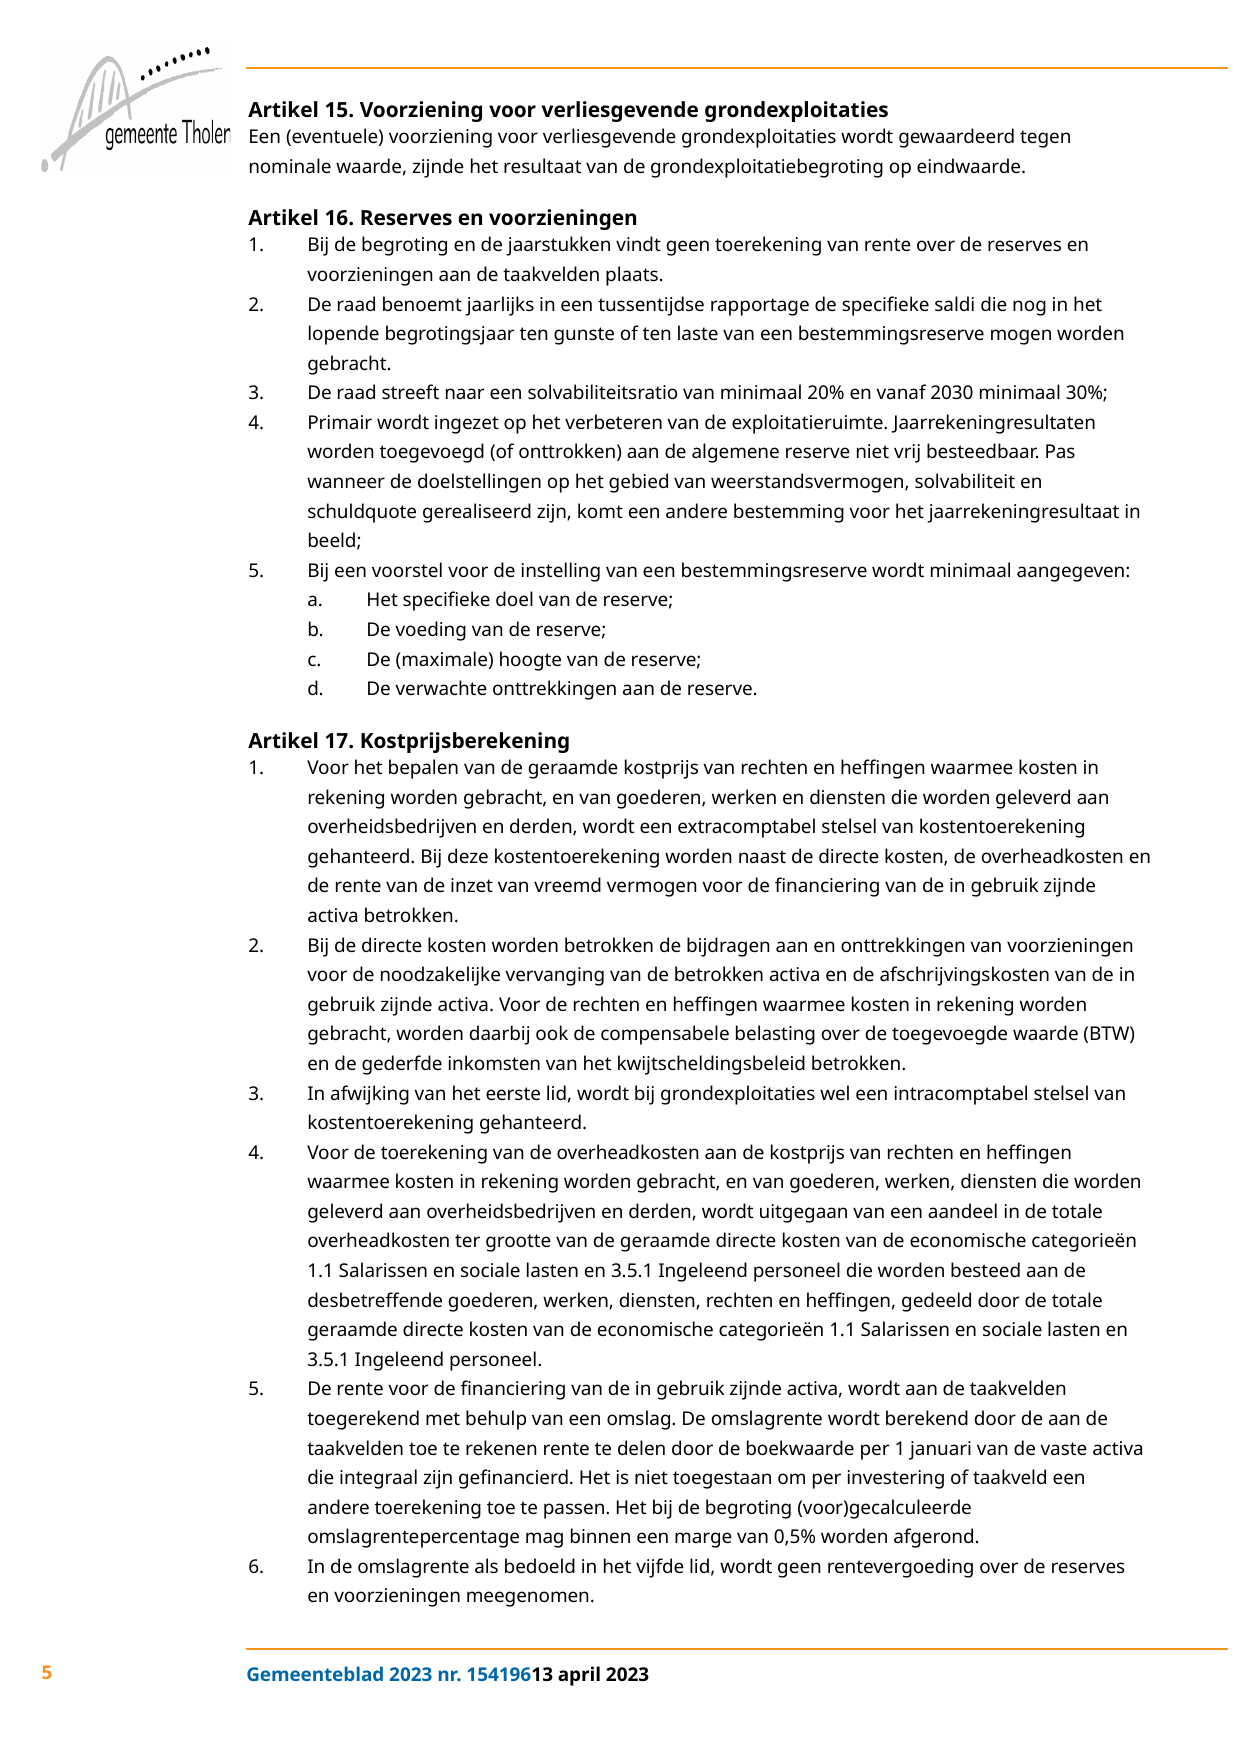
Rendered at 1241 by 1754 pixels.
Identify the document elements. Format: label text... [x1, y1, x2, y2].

text Een (eventuele) voorziening voor verliesgevende grondexploitaties wordt gewaardeerd tegen nominale waarde, zijnde het resultaat van de grondexploitatiebegroting op eindwaarde. [248, 123, 1152, 178]
list In de omslagrente als bedoeld in het vijfde lid, wordt geen rentevergoeding over de reserves en voorzieningen meegenomen. [248, 1553, 1152, 1608]
list Het specifieke doel van de reserve; [307, 587, 1152, 612]
text Artikel 16. Reserves en voorzieningen [248, 203, 1152, 232]
text Artikel 15. Voorziening voor verliesgevende grondexploitaties [248, 95, 1152, 123]
list Bij de directe kosten worden betrokken de bijdragen aan en onttrekkingen van voorzieningen voor de noodzakelijke vervanging van de betrokken activa en de afschrijvingskosten van de in gebruik zijnde activa. Voor de rechten en heffingen waarmee kosten in rekening worden gebracht, worden daarbij ook de compensabele belasting over de toegevoegde waarde (BTW) en de gederfde inkomsten van het kwijtscheldingsbeleid betrokken. [248, 932, 1152, 1076]
list De raad streeft naar een solvabiliteitsratio van minimaal 20% en vanaf 2030 minimaal 30%; [248, 379, 1152, 405]
list Bij een voorstel voor de instelling van een bestemmingsreserve wordt minimaal aangegeven: [248, 557, 1152, 583]
list Bij de begroting en de jaarstukken vindt geen toerekening van rente over de reserves en voorzieningen aan de taakvelden plaats. [248, 232, 1152, 287]
text Artikel 17. Kostprijsberekening [248, 726, 1152, 754]
list De raad benoemt jaarlijks in een tussentijdse rapportage de specifieke saldi die nog in het lopende begrotingsjaar ten gunste of ten laste van een bestemmingsreserve mogen worden gebracht. [248, 291, 1152, 376]
list De voeding van de reserve; [307, 616, 1152, 642]
picture [41, 47, 231, 172]
list De rente voor de financiering van de in gebruik zijnde activa, wordt aan de taakvelden toegerekend met behulp van een omslag. De omslagrente wordt berekend door de aan de taakvelden toe te rekenen rente te delen door de boekwaarde per 1 januari van de vaste activa die integraal zijn gefinancierd. Het is niet toegestaan om per investering of taakveld een andere toerekening toe te passen. Het bij de begroting (voor)gecalculeerde omslagrentepercentage mag binnen een marge van 0,5% worden afgerond. [248, 1376, 1152, 1549]
list De (maximale) hoogte van de reserve; [307, 646, 1152, 672]
list Voor de toerekening van de overheadkosten aan de kostprijs van rechten en heffingen waarmee kosten in rekening worden gebracht, en van goederen, werken, diensten die worden geleverd aan overheidsbedrijven en derden, wordt uitgegaan van een aandeel in de totale overheadkosten ter grootte van de geraamde directe kosten van de economische categorieën 1.1 Salarissen en sociale lasten en 3.5.1 Ingeleend personeel die worden besteed aan de desbetreffende goederen, werken, diensten, rechten en heffingen, gedeeld door de totale geraamde directe kosten van de economische categorieën 1.1 Salarissen en sociale lasten en 3.5.1 Ingeleend personeel. [248, 1139, 1152, 1372]
list In afwijking van het eerste lid, wordt bij grondexploitaties wel een intracomptabel stelsel van kostentoerekening gehanteerd. [248, 1080, 1152, 1135]
list Primair wordt ingezet op het verbeteren van de exploitatieruimte. Jaarrekeningresultaten worden toegevoegd (of onttrokken) aan de algemene reserve niet vrij besteedbaar. Pas wanneer de doelstellingen op het gebied van weerstandsvermogen, solvabiliteit en schuldquote gerealiseerd zijn, komt een andere bestemming voor het jaarrekeningresultaat in beeld; [248, 409, 1152, 553]
list Voor het bepalen van de geraamde kostprijs van rechten en heffingen waarmee kosten in rekening worden gebracht, en van goederen, werken en diensten die worden geleverd aan overheidsbedrijven en derden, wordt een extracomptabel stelsel van kostentoerekening gehanteerd. Bij deze kostentoerekening worden naast de directe kosten, de overheadkosten en de rente van de inzet van vreemd vermogen voor de financiering van de in gebruik zijnde activa betrokken. [248, 754, 1152, 928]
list De verwachte onttrekkingen aan de reserve. [307, 675, 1152, 701]
